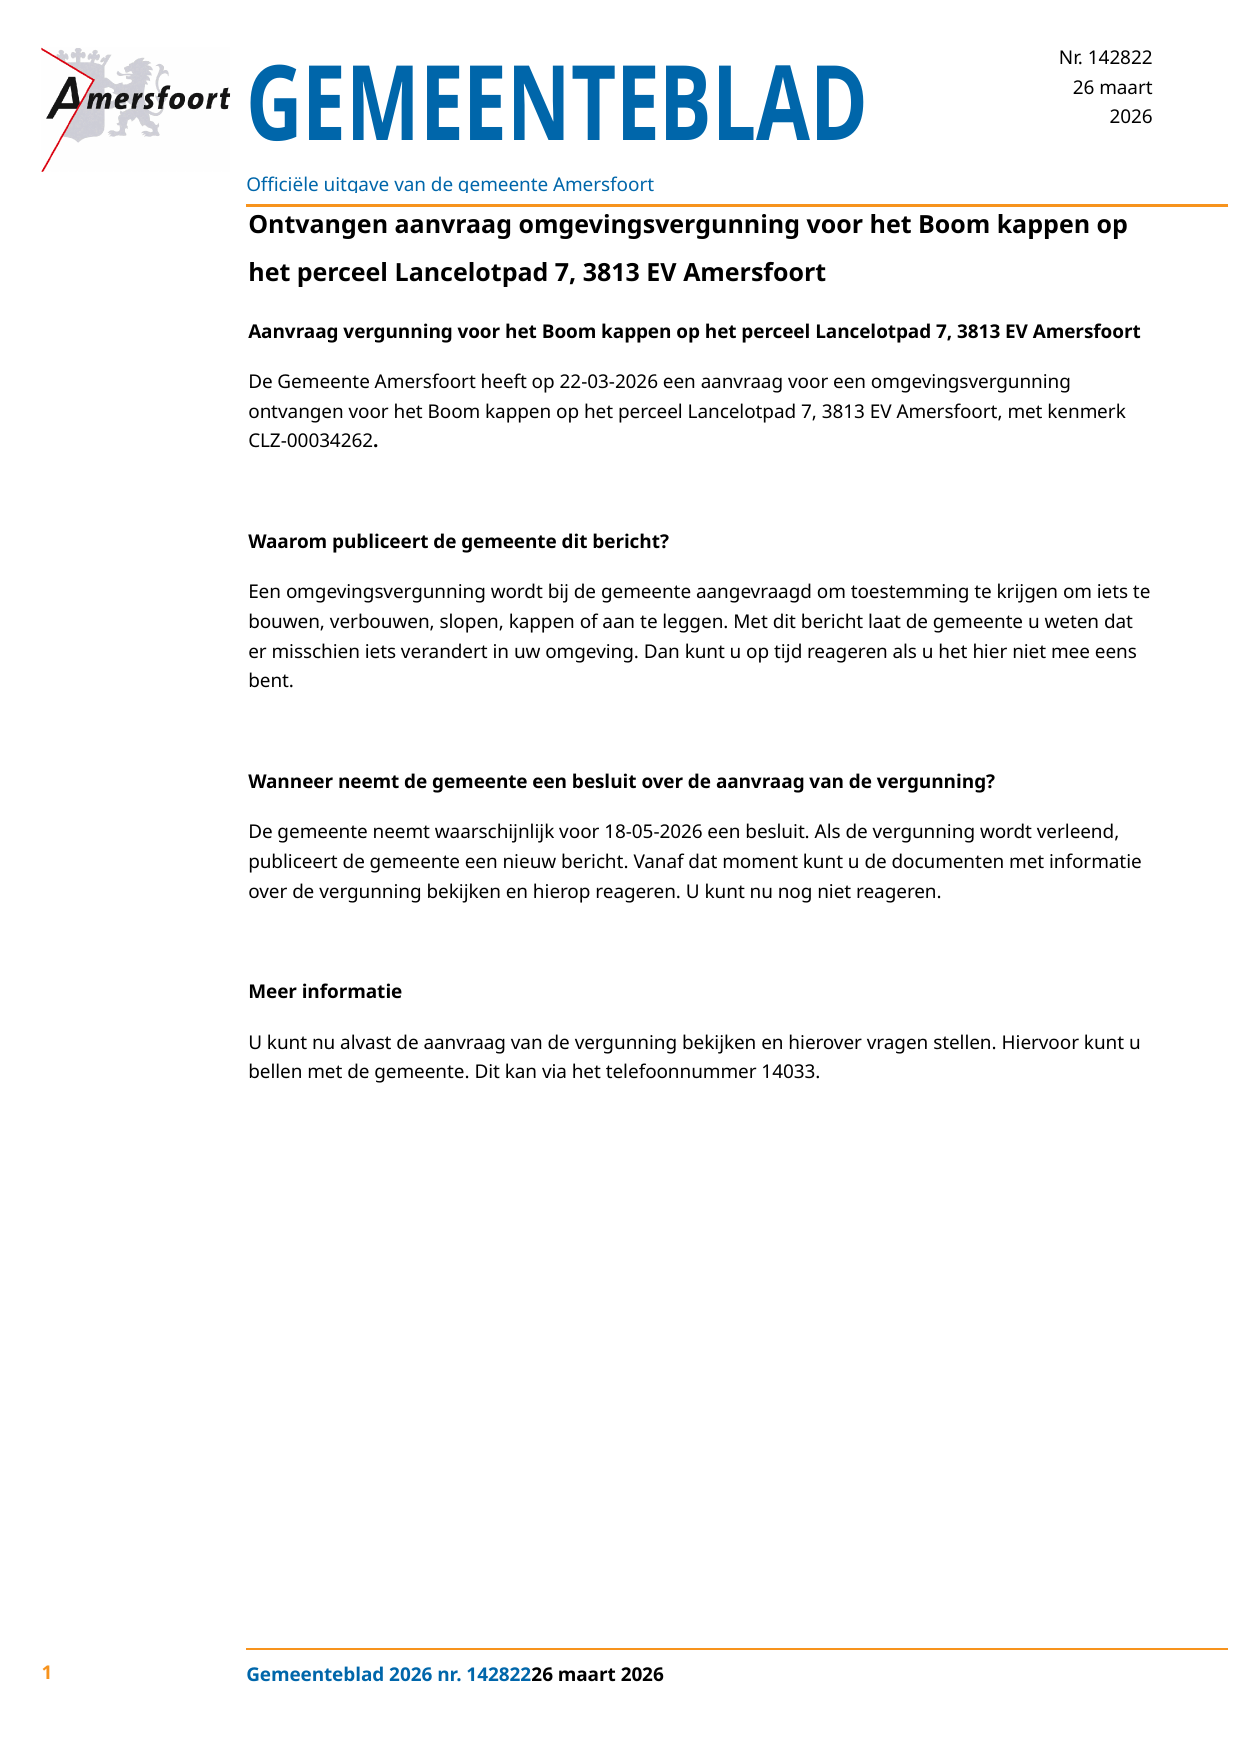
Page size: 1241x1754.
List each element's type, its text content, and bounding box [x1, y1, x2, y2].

text Waarom publiceert de gemeente dit bericht? [248, 528, 1152, 554]
text U kunt nu alvast de aanvraag van de vergunning bekijken en hierover vragen stellen. Hiervoor kunt u bellen met de gemeente. Dit kan via het telefoonnummer 14033. [248, 1029, 1152, 1084]
text Een omgevingsvergunning wordt bij de gemeente aangevraagd om toestemming te krijgen om iets te bouwen, verbouwen, slopen, kappen of aan te leggen. Met dit bericht laat de gemeente u weten dat er misschien iets verandert in uw omgeving. Dan kunt u op tijd reageren als u het hier niet mee eens bent. [248, 579, 1152, 693]
picture [41, 47, 231, 172]
text Meer informatie [248, 979, 1152, 1004]
text De gemeente neemt waarschijnlijk voor 18-05-2026 een besluit. Als de vergunning wordt verleend, publiceert de gemeente een nieuw bericht. Vanaf dat moment kunt u de documenten met informatie over de vergunning bekijken en hierop reageren. U kunt nu nog niet reageren. [248, 819, 1152, 904]
text De Gemeente Amersfoort heeft op 22-03-2026 een aanvraag voor een omgevingsvergunning ontvangen voor het Boom kappen op het perceel Lancelotpad 7, 3813 EV Amersfoort, met kenmerk CLZ-00034262. [248, 368, 1152, 453]
text Ontvangen aanvraag omgevingsvergunning voor het Boom kappen op het perceel Lancelotpad 7, 3813 EV Amersfoort [248, 207, 1152, 288]
text Aanvraag vergunning voor het Boom kappen op het perceel Lancelotpad 7, 3813 EV Amersfoort [248, 318, 1152, 344]
text Wanneer neemt de gemeente een besluit over de aanvraag van de vergunning? [248, 768, 1152, 794]
